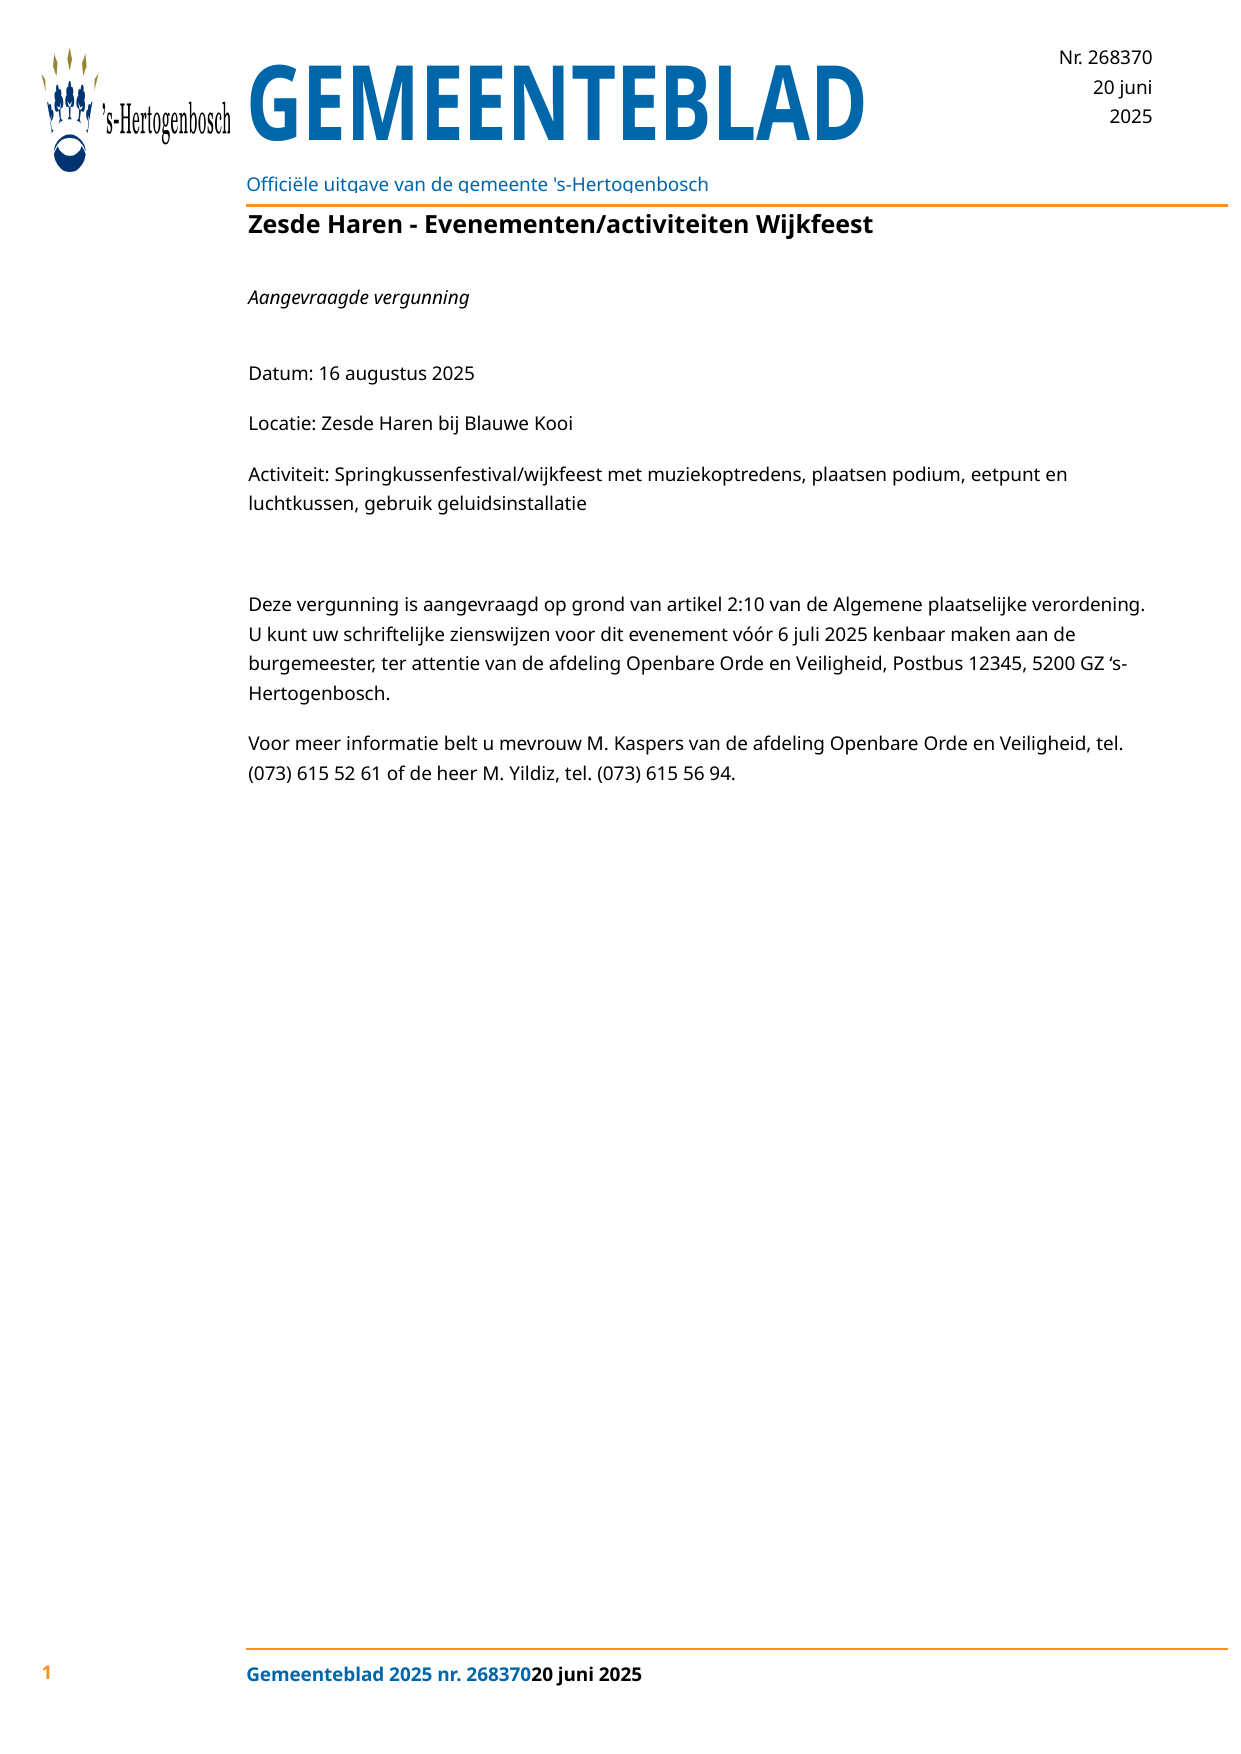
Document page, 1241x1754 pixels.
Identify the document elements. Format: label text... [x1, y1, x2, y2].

text Deze vergunning is aangevraagd op grond van artikel 2:10 van de Algemene plaatselijke verordening. U kunt uw schriftelijke zienswijzen voor dit evenement vóór 6 juli 2025 kenbaar maken aan de burgemeester, ter attentie van de afdeling Openbare Orde en Veiligheid, Postbus 12345, 5200 GZ ‘s-Hertogenbosch. [248, 591, 1152, 706]
text Datum: 16 augustus 2025 [248, 360, 1152, 386]
text Voor meer informatie belt u mevrouw M. Kaspers van de afdeling Openbare Orde en Veiligheid, tel. (073) 615 52 61 of de heer M. Yildiz, tel. (073) 615 56 94. [248, 730, 1152, 786]
text Activiteit: Springkussenfestival/wijkfeest met muziekoptredens, plaatsen podium, eetpunt en luchtkussen, gebruik geluidsinstallatie [248, 461, 1152, 516]
picture [41, 47, 231, 172]
text Aangevraagde vergunning [248, 284, 1152, 309]
text Locatie: Zesde Haren bij Blauwe Kooi [248, 410, 1152, 436]
text Zesde Haren - Evenementen/activiteiten Wijkfeest [248, 207, 1152, 241]
